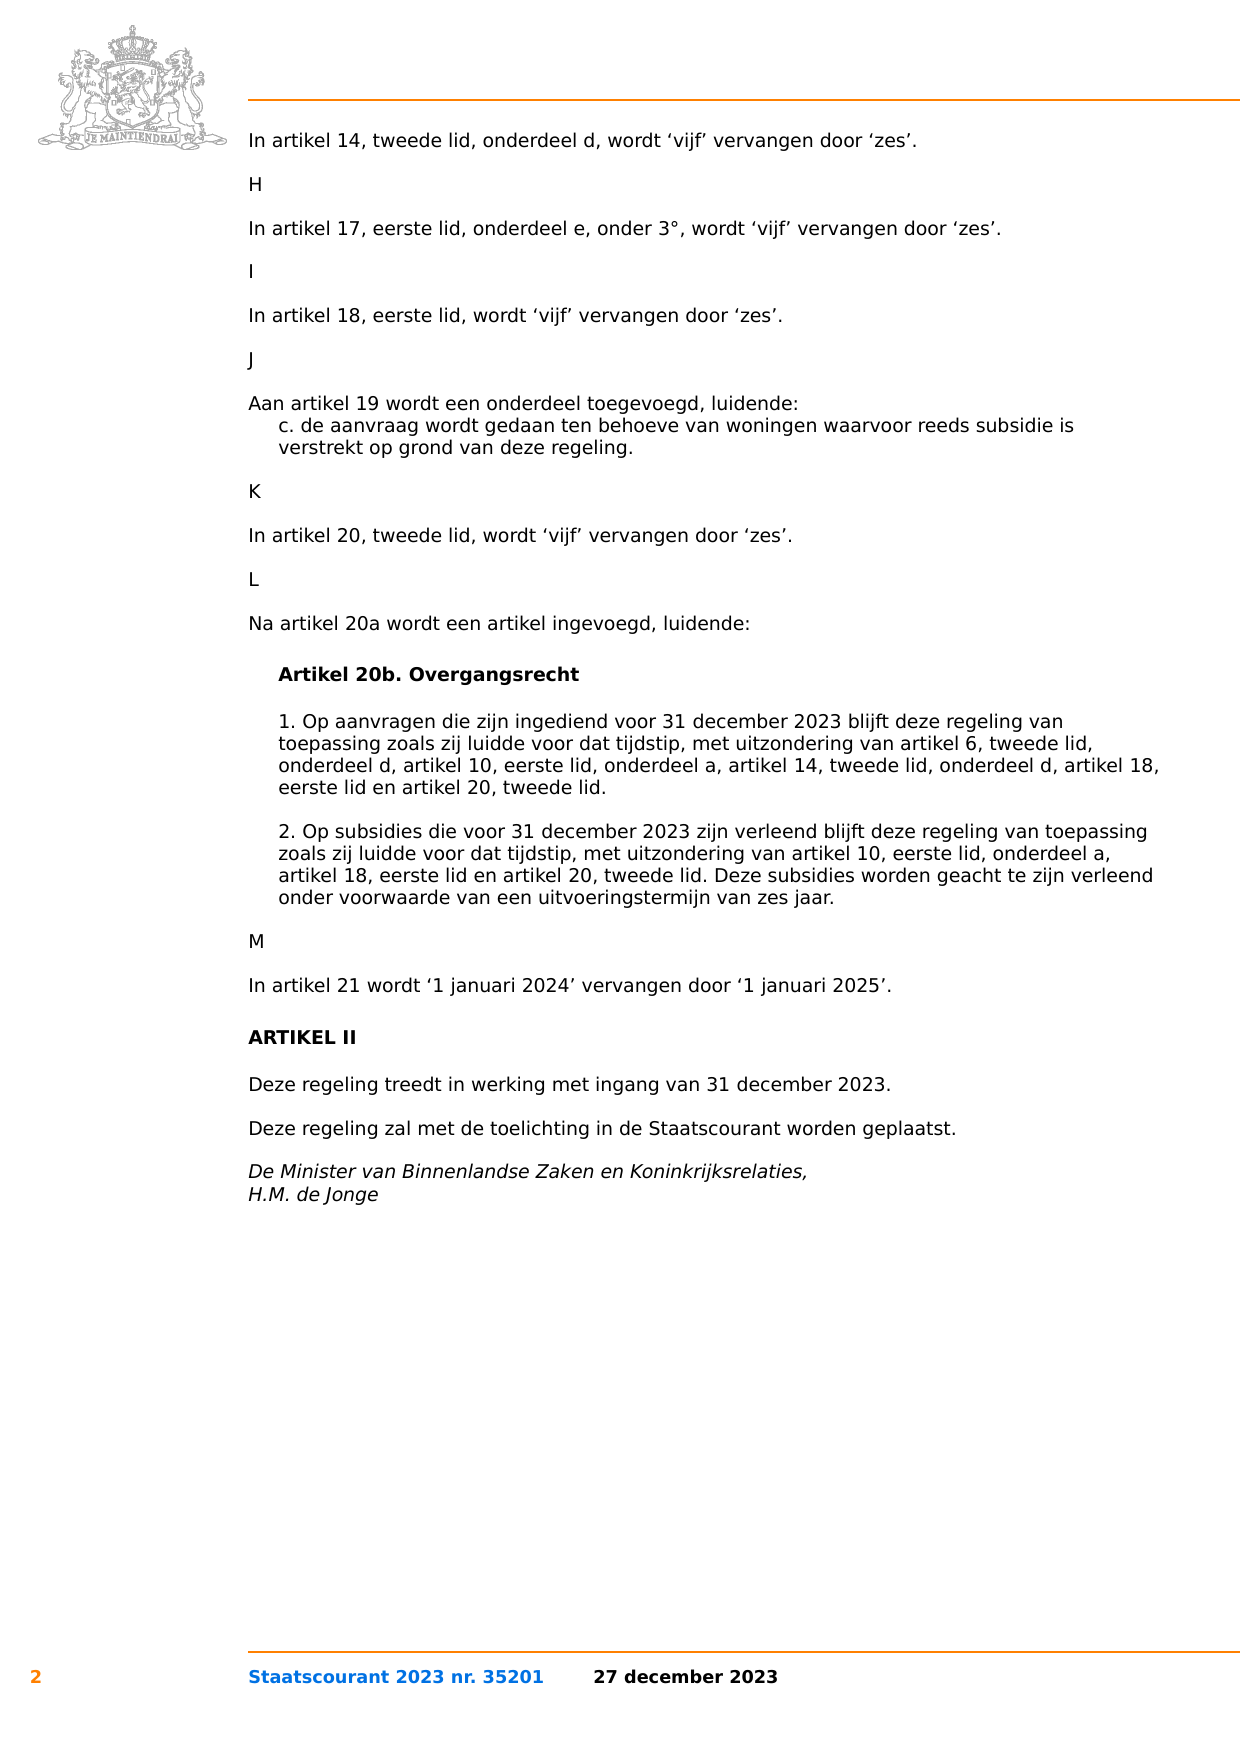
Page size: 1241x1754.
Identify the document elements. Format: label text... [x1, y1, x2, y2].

text M [248, 931, 1163, 953]
text Na artikel 20a wordt een artikel ingevoegd, luidende: [248, 612, 1163, 634]
text I [248, 261, 1163, 283]
text 2. Op subsidies die voor 31 december 2023 zijn verleend blijft deze regeling van toepassing zoals zij luidde voor dat tijdstip, met uitzondering van artikel 10, eerste lid, onderdeel a, artikel 18, eerste lid en artikel 20, tweede lid. Deze subsidies worden geacht te zijn verleend onder voorwaarde van een uitvoeringstermijn van zes jaar. [278, 821, 1163, 909]
picture [38, 25, 227, 150]
text In artikel 18, eerste lid, wordt ‘vijf’ vervangen door ‘zes’. [248, 305, 1163, 327]
subtitle ARTIKEL II [248, 1027, 1163, 1049]
text Aan artikel 19 wordt een onderdeel toegevoegd, luidende: [248, 393, 1163, 415]
text In artikel 21 wordt ‘1 januari 2024’ vervangen door ‘1 januari 2025’. [248, 975, 1163, 997]
text L [248, 568, 1163, 591]
text K [248, 481, 1163, 503]
text J [248, 349, 1163, 371]
text In artikel 14, tweede lid, onderdeel d, wordt ‘vijf’ vervangen door ‘zes’. [248, 130, 1163, 152]
text In artikel 20, tweede lid, wordt ‘vijf’ vervangen door ‘zes’. [248, 525, 1163, 547]
text Deze regeling treedt in werking met ingang van 31 december 2023. [248, 1074, 1163, 1096]
text H [248, 174, 1163, 196]
text c. de aanvraag wordt gedaan ten behoeve van woningen waarvoor reeds subsidie is verstrekt op grond van deze regeling. [278, 415, 1163, 459]
text Deze regeling zal met de toelichting in de Staatscourant worden geplaatst. [248, 1118, 1163, 1139]
text 1. Op aanvragen die zijn ingediend voor 31 december 2023 blijft deze regeling van toepassing zoals zij luidde voor dat tijdstip, met uitzondering van artikel 6, tweede lid, onderdeel d, artikel 10, eerste lid, onderdeel a, artikel 14, tweede lid, onderdeel d, artikel 18, eerste lid en artikel 20, tweede lid. [278, 711, 1163, 799]
text De Minister van Binnenlandse Zaken en Koninkrijksrelaties, H.M. de Jonge [248, 1161, 1163, 1205]
text In artikel 17, eerste lid, onderdeel e, onder 3°, wordt ‘vijf’ vervangen door ‘zes’. [248, 218, 1163, 239]
subtitle Artikel 20b. Overgangsrecht [278, 664, 1163, 686]
